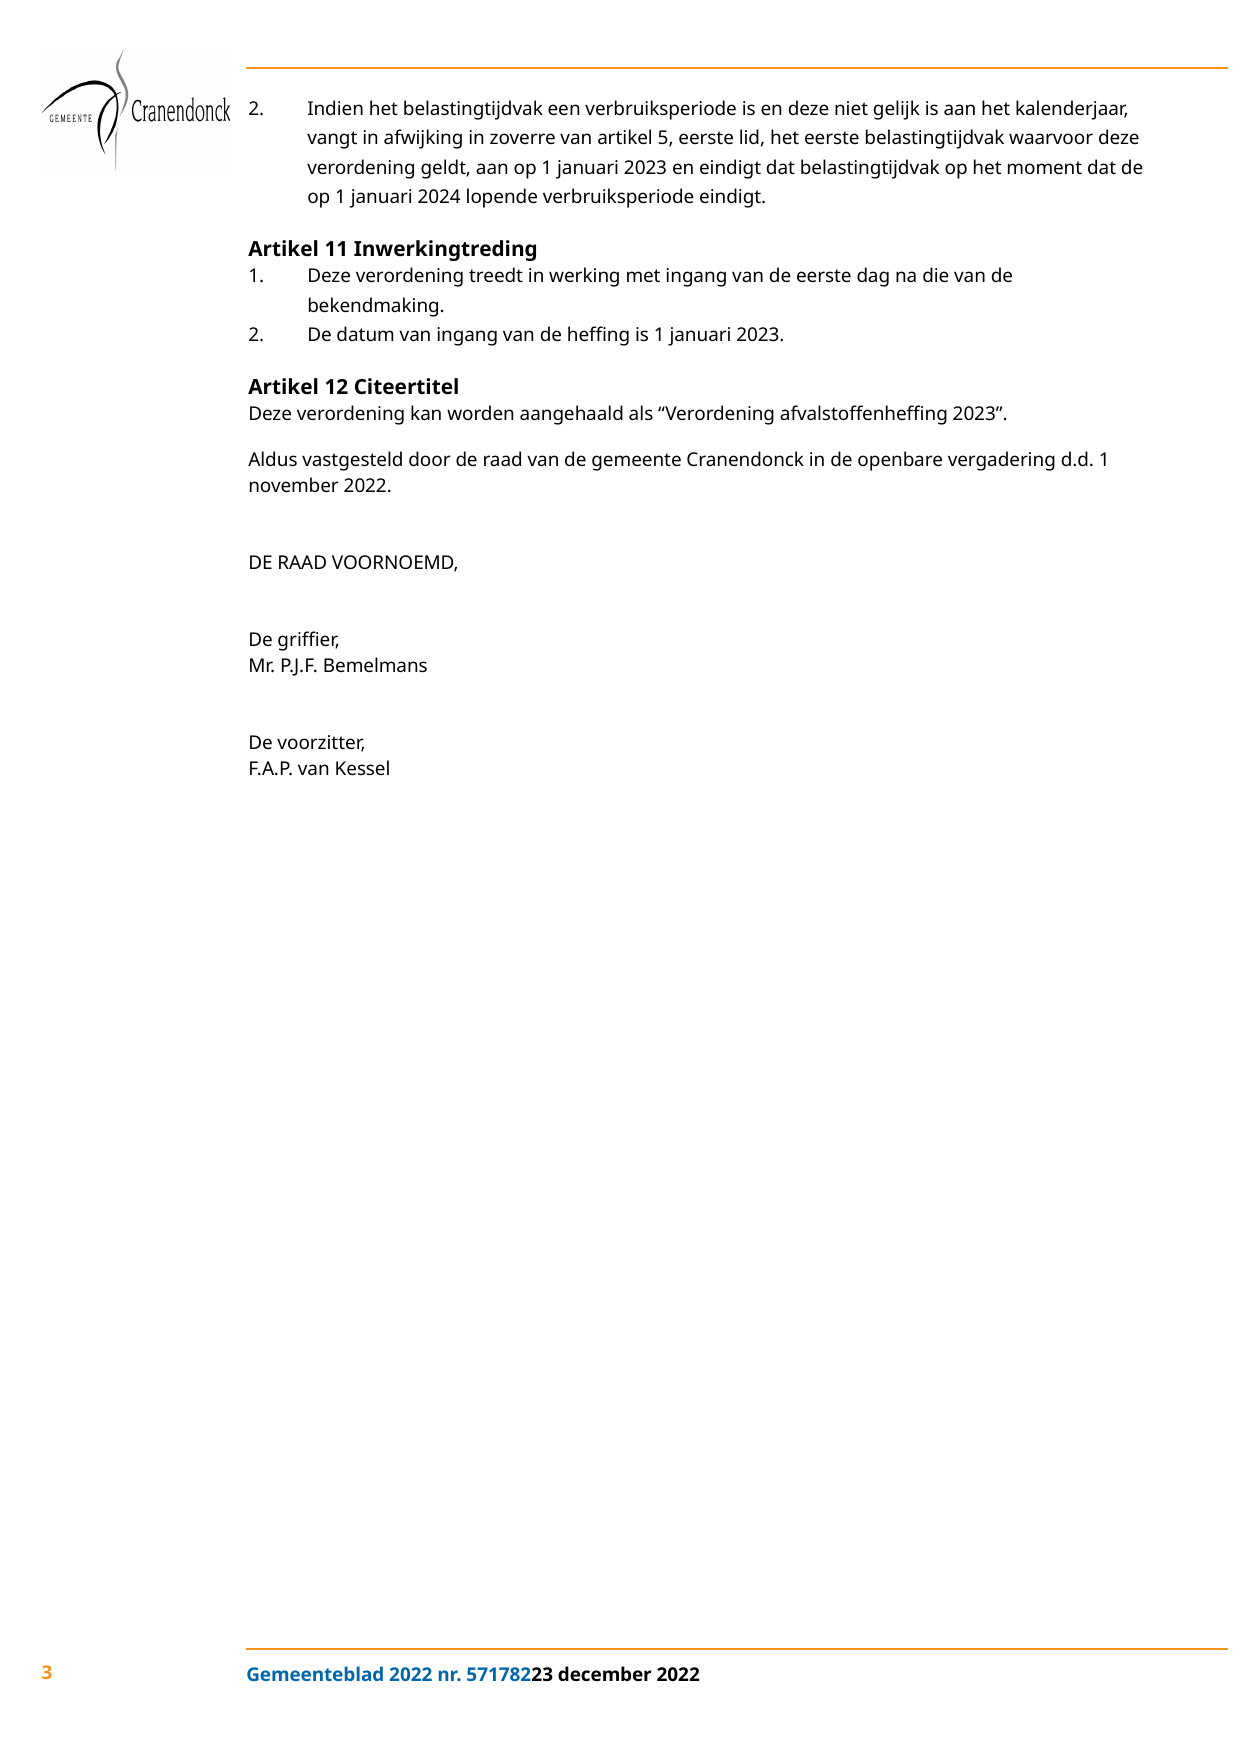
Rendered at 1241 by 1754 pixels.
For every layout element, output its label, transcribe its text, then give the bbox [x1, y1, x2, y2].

text DE RAAD VOORNOEMD, [248, 549, 1152, 575]
picture [41, 47, 231, 172]
text Deze verordening kan worden aangehaald als “Verordening afvalstoffenheffing 2023”. [248, 400, 1152, 426]
text De griffier, [248, 626, 1152, 652]
list Deze verordening treedt in werking met ingang van de eerste dag na die van de bekendmaking. [248, 262, 1152, 318]
text F.A.P. van Kessel [248, 755, 1152, 781]
text Aldus vastgesteld door de raad van de gemeente Cranendonck in de openbare vergadering d.d. 1 november 2022. [248, 446, 1152, 497]
list Indien het belastingtijdvak een verbruiksperiode is en deze niet gelijk is aan het kalenderjaar, vangt in afwijking in zoverre van artikel 5, eerste lid, het eerste belastingtijdvak waarvoor deze verordening geldt, aan op 1 januari 2023 en eindigt dat belastingtijdvak op het moment dat de op 1 januari 2024 lopende verbruiksperiode eindigt. [248, 95, 1152, 209]
text De voorzitter, [248, 729, 1152, 755]
text Mr. P.J.F. Bemelmans [248, 652, 1152, 678]
text Artikel 11 Inwerkingtreding [248, 234, 1152, 262]
text Artikel 12 Citeertitel [248, 372, 1152, 400]
list De datum van ingang van de heffing is 1 januari 2023. [248, 322, 1152, 347]
